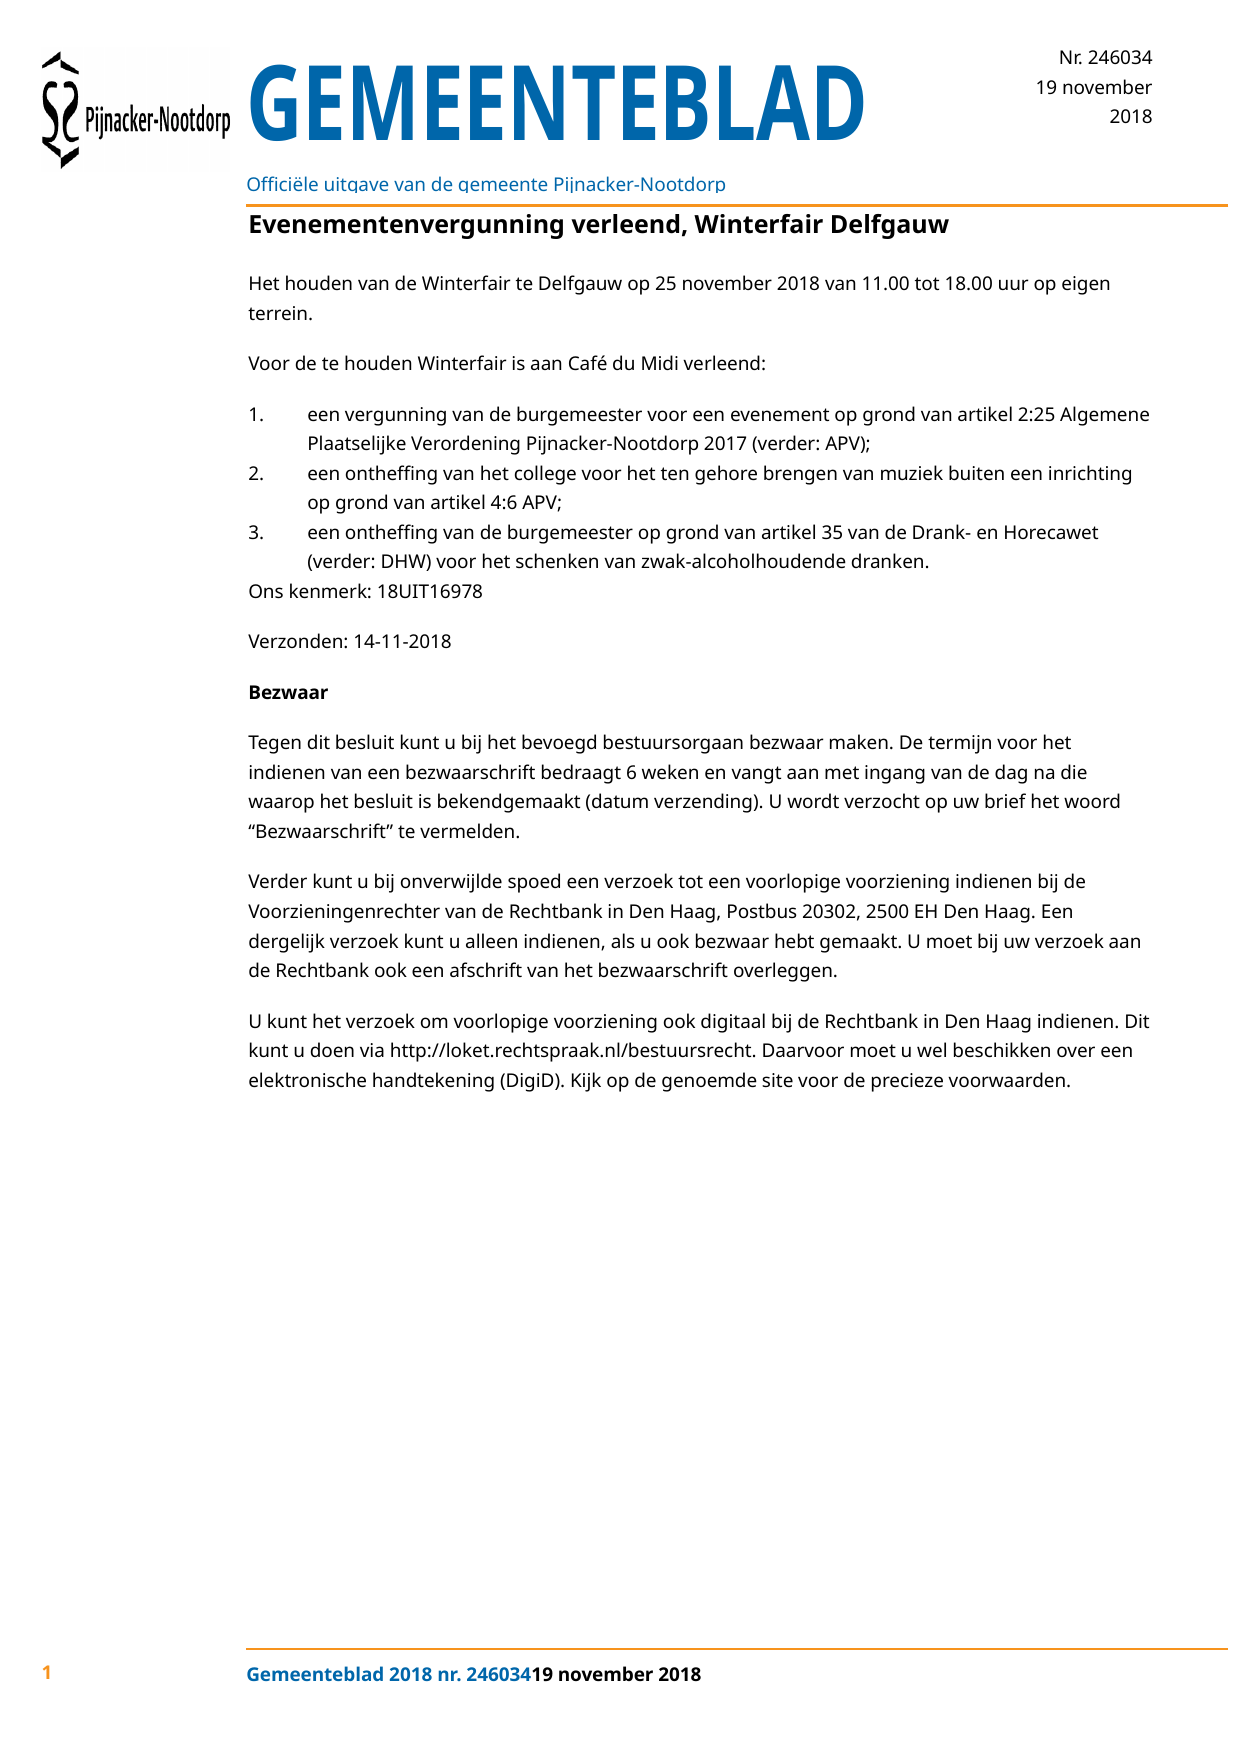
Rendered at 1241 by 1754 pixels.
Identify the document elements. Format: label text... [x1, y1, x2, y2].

text Verder kunt u bij onverwijlde spoed een verzoek tot een voorlopige voorziening indienen bij de Voorzieningenrechter van de Rechtbank in Den Haag, Postbus 20302, 2500 EH Den Haag. Een dergelijk verzoek kunt u alleen indienen, als u ook bezwaar hebt gemaakt. U moet bij uw verzoek aan de Rechtbank ook een afschrift van het bezwaarschrift overleggen. [248, 869, 1152, 983]
picture [41, 47, 231, 172]
text Verzonden: 14-11-2018 [248, 629, 1152, 654]
text U kunt het verzoek om voorlopige voorziening ook digitaal bij de Rechtbank in Den Haag indienen. Dit kunt u doen via http://loket.rechtspraak.nl/bestuursrecht. Daarvoor moet u wel beschikken over een elektronische handtekening (DigiD). Kijk op de genoemde site voor de precieze voorwaarden. [248, 1008, 1152, 1093]
text Evenementenvergunning verleend, Winterfair Delfgauw [248, 207, 1152, 241]
text Ons kenmerk: 18UIT16978 [248, 578, 1152, 604]
text Tegen dit besluit kunt u bij het bevoegd bestuursorgaan bezwaar maken. De termijn voor het indienen van een bezwaarschrift bedraagt 6 weken en vangt aan met ingang van de dag na die waarop het besluit is bekendgemaakt (datum verzending). U wordt verzocht op uw brief het woord “Bezwaarschrift” te vermelden. [248, 729, 1152, 844]
text Bezwaar [248, 679, 1152, 705]
list een ontheffing van de burgemeester op grond van artikel 35 van de Drank- en Horecawet (verder: DHW) voor het schenken van zwak-alcoholhoudende dranken. [248, 519, 1152, 574]
text Voor de te houden Winterfair is aan Café du Midi verleend: [248, 350, 1152, 376]
text Het houden van de Winterfair te Delfgauw op 25 november 2018 van 11.00 tot 18.00 uur op eigen terrein. [248, 270, 1152, 326]
list een ontheffing van het college voor het ten gehore brengen van muziek buiten een inrichting op grond van artikel 4:6 APV; [248, 460, 1152, 515]
list een vergunning van de burgemeester voor een evenement op grond van artikel 2:25 Algemene Plaatselijke Verordening Pijnacker-Nootdorp 2017 (verder: APV); [248, 401, 1152, 456]
